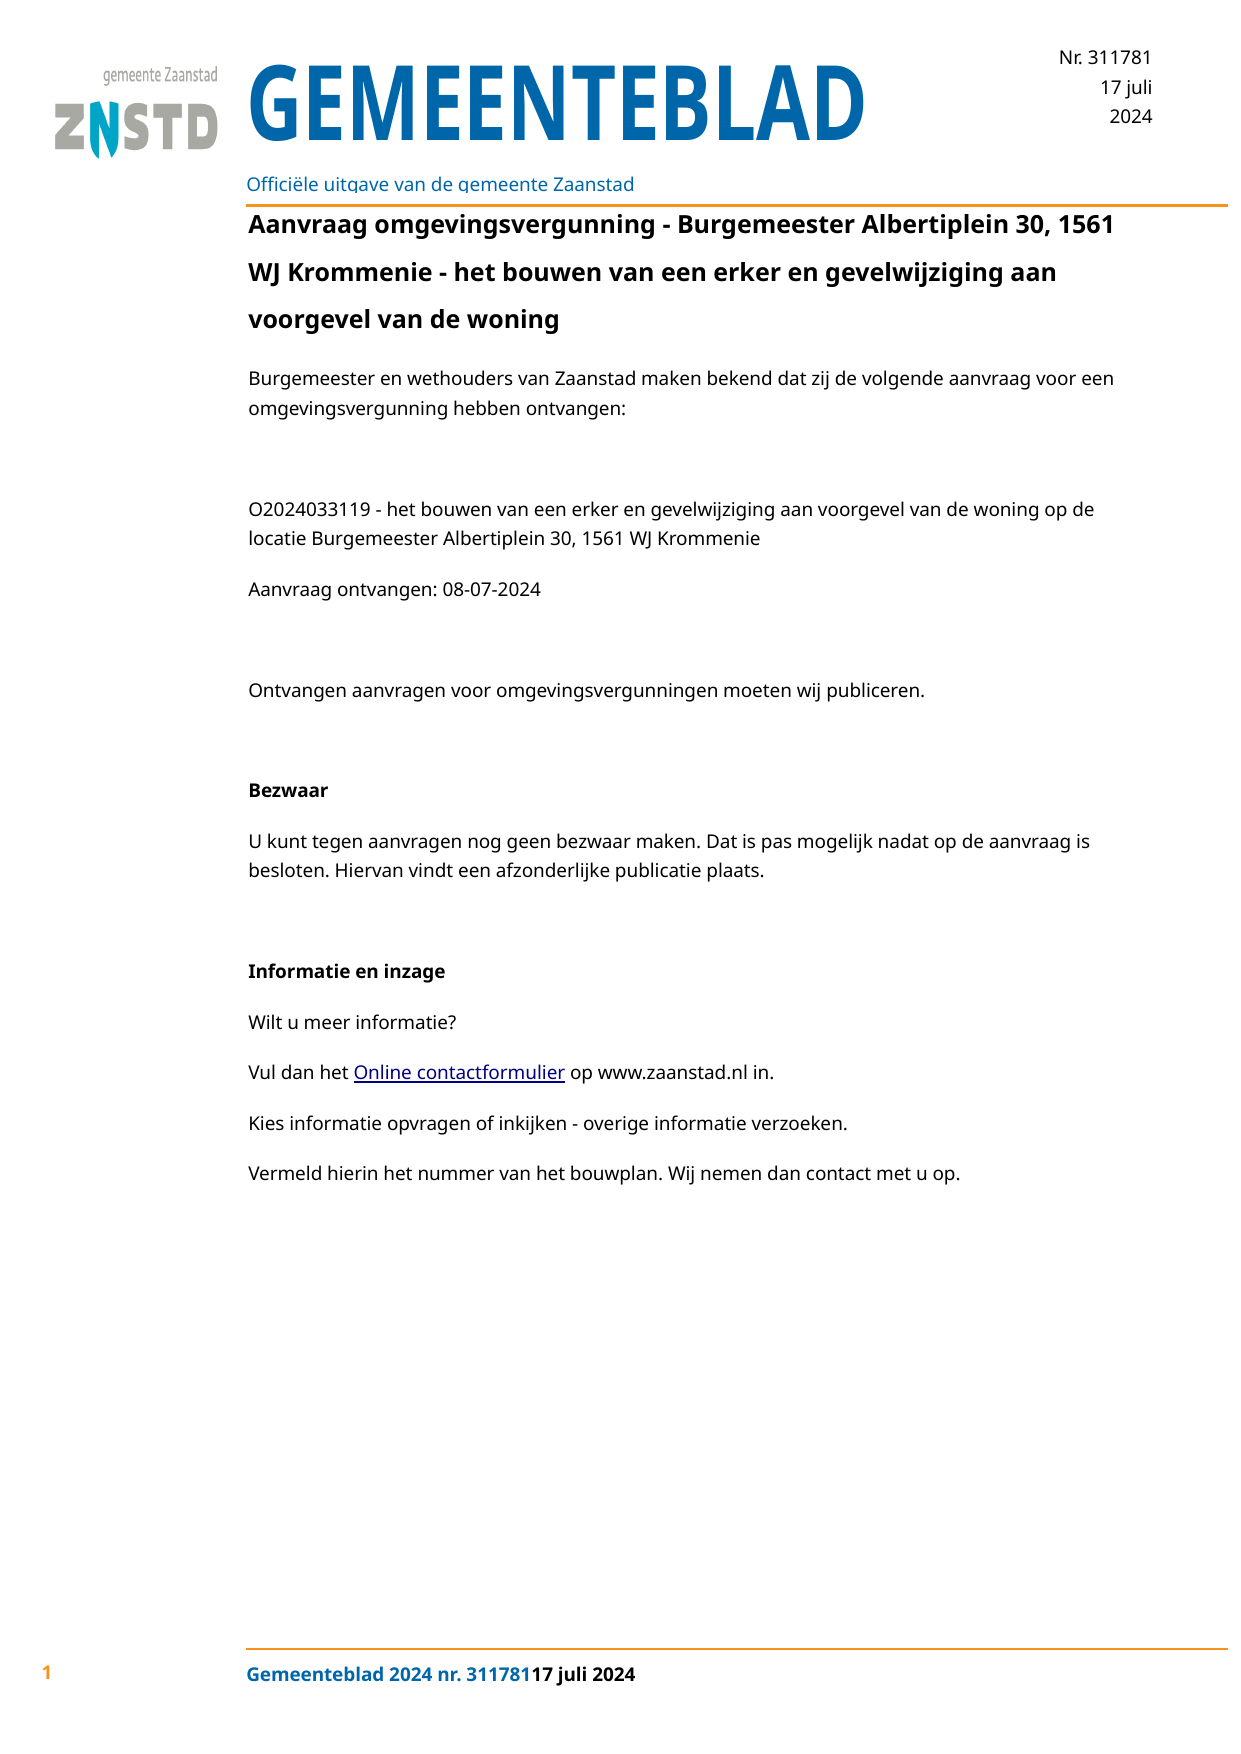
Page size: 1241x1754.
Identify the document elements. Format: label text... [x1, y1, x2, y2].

text Burgemeester en wethouders van Zaanstad maken bekend dat zij de volgende aanvraag voor een omgevingsvergunning hebben ontvangen: [248, 366, 1152, 421]
text Aanvraag ontvangen: 08-07-2024 [248, 576, 1152, 602]
text Vul dan het Online contactformulier op www.zaanstad.nl in. [248, 1059, 1152, 1085]
text Informatie en inzage [248, 958, 1152, 984]
text Kies informatie opvragen of inkijken - overige informatie verzoeken. [248, 1110, 1152, 1135]
text U kunt tegen aanvragen nog geen bezwaar maken. Dat is pas mogelijk nadat op de aanvraag is besloten. Hiervan vindt een afzonderlijke publicatie plaats. [248, 828, 1152, 883]
text Bezwaar [248, 778, 1152, 803]
text Aanvraag omgevingsvergunning - Burgemeester Albertiplein 30, 1561 WJ Krommenie - het bouwen van een erker en gevelwijziging aan voorgevel van de woning [248, 207, 1152, 336]
text Vermeld hierin het nummer van het bouwplan. Wij nemen dan contact met u op. [248, 1160, 1152, 1186]
text Ontvangen aanvragen voor omgevingsvergunningen moeten wij publiceren. [248, 677, 1152, 702]
text Wilt u meer informatie? [248, 1009, 1152, 1034]
text O2024033119 - het bouwen van een erker en gevelwijziging aan voorgevel van de woning op de locatie Burgemeester Albertiplein 30, 1561 WJ Krommenie [248, 496, 1152, 551]
picture [41, 47, 231, 172]
